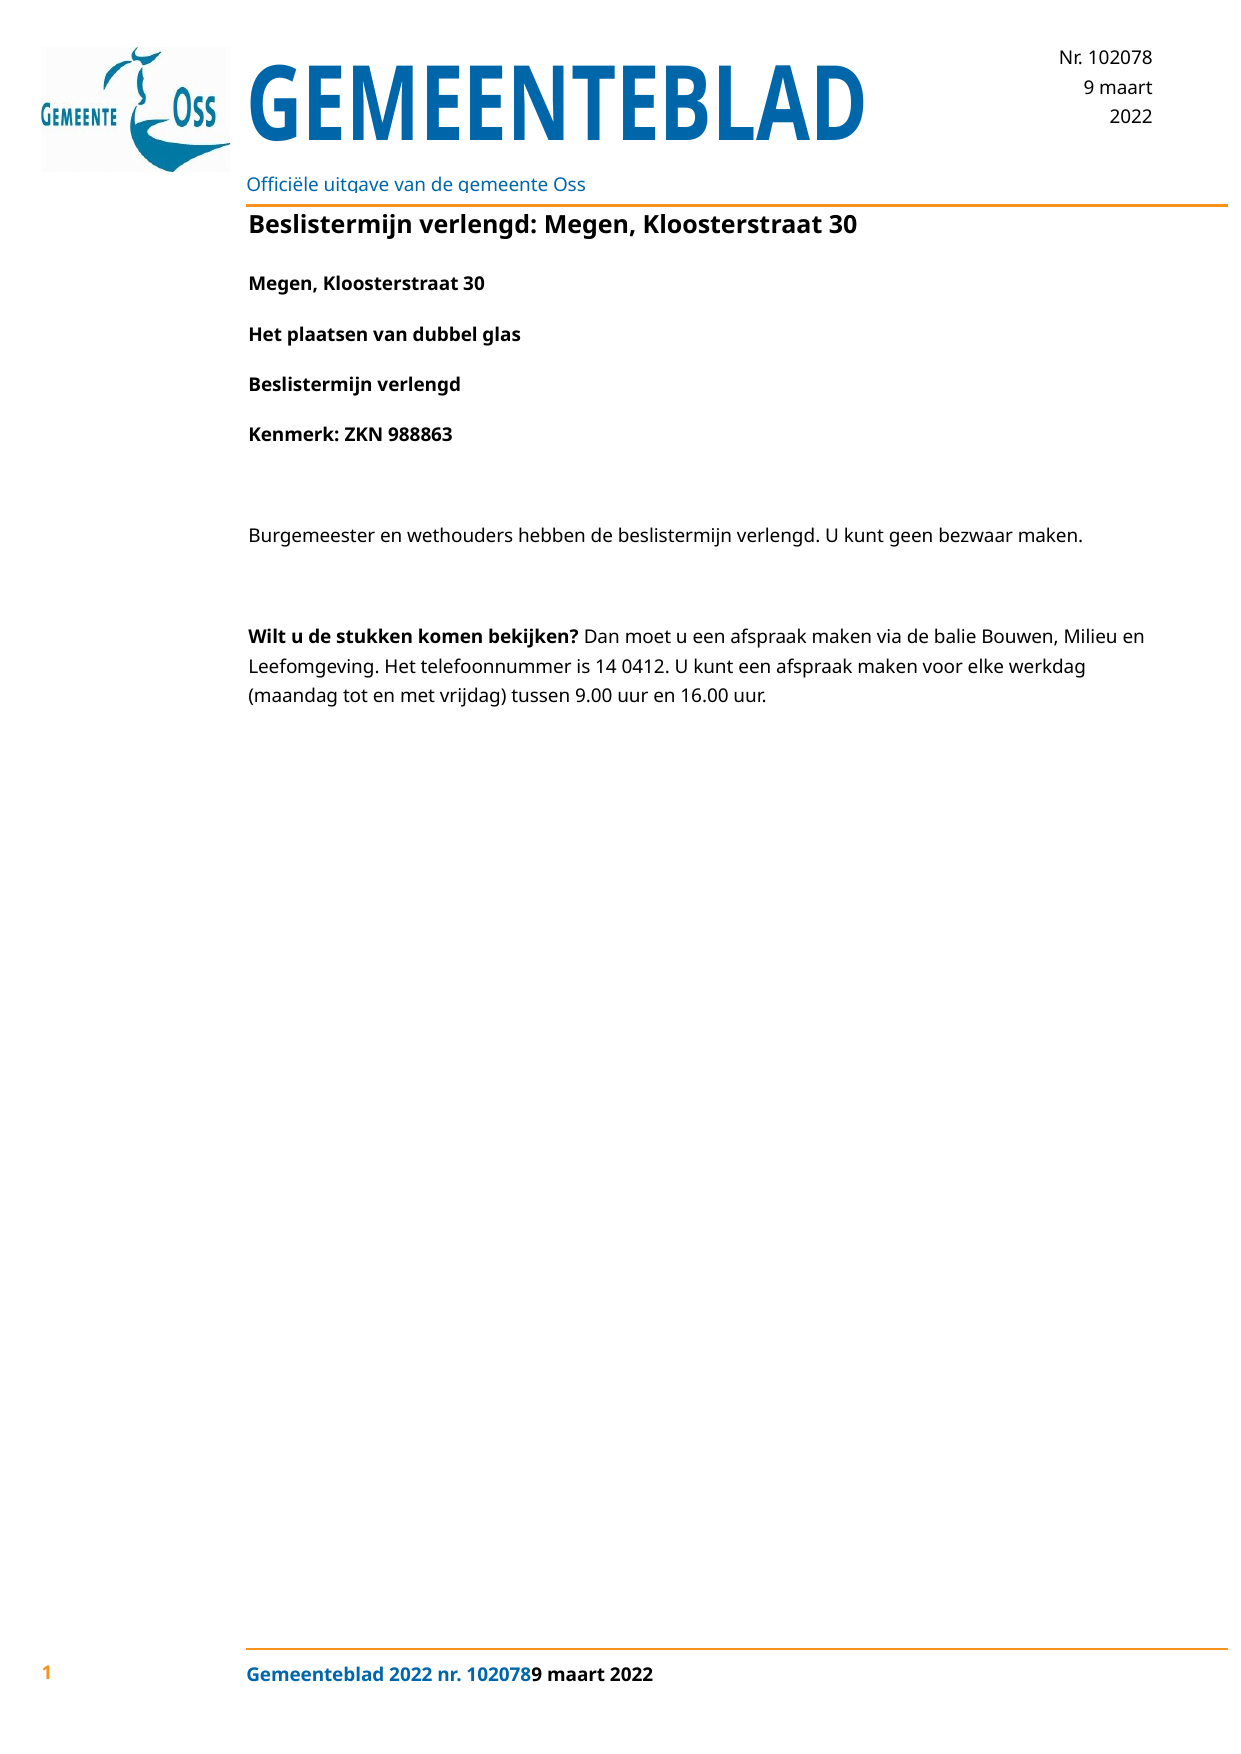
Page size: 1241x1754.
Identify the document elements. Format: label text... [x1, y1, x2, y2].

text Beslistermijn verlengd [248, 371, 1152, 397]
text Kenmerk: ZKN 988863 [248, 422, 1152, 447]
text Burgemeester en wethouders hebben de beslistermijn verlengd. U kunt geen bezwaar maken. [248, 522, 1152, 548]
picture [41, 47, 231, 172]
text Beslistermijn verlengd: Megen, Kloosterstraat 30 [248, 207, 1152, 241]
text Megen, Kloosterstraat 30 [248, 270, 1152, 296]
text Het plaatsen van dubbel glas [248, 321, 1152, 346]
text Wilt u de stukken komen bekijken? Dan moet u een afspraak maken via de balie Bouwen, Milieu en Leefomgeving. Het telefoonnummer is 14 0412. U kunt een afspraak maken voor elke werkdag (maandag tot en met vrijdag) tussen 9.00 uur en 16.00 uur. [248, 623, 1152, 708]
